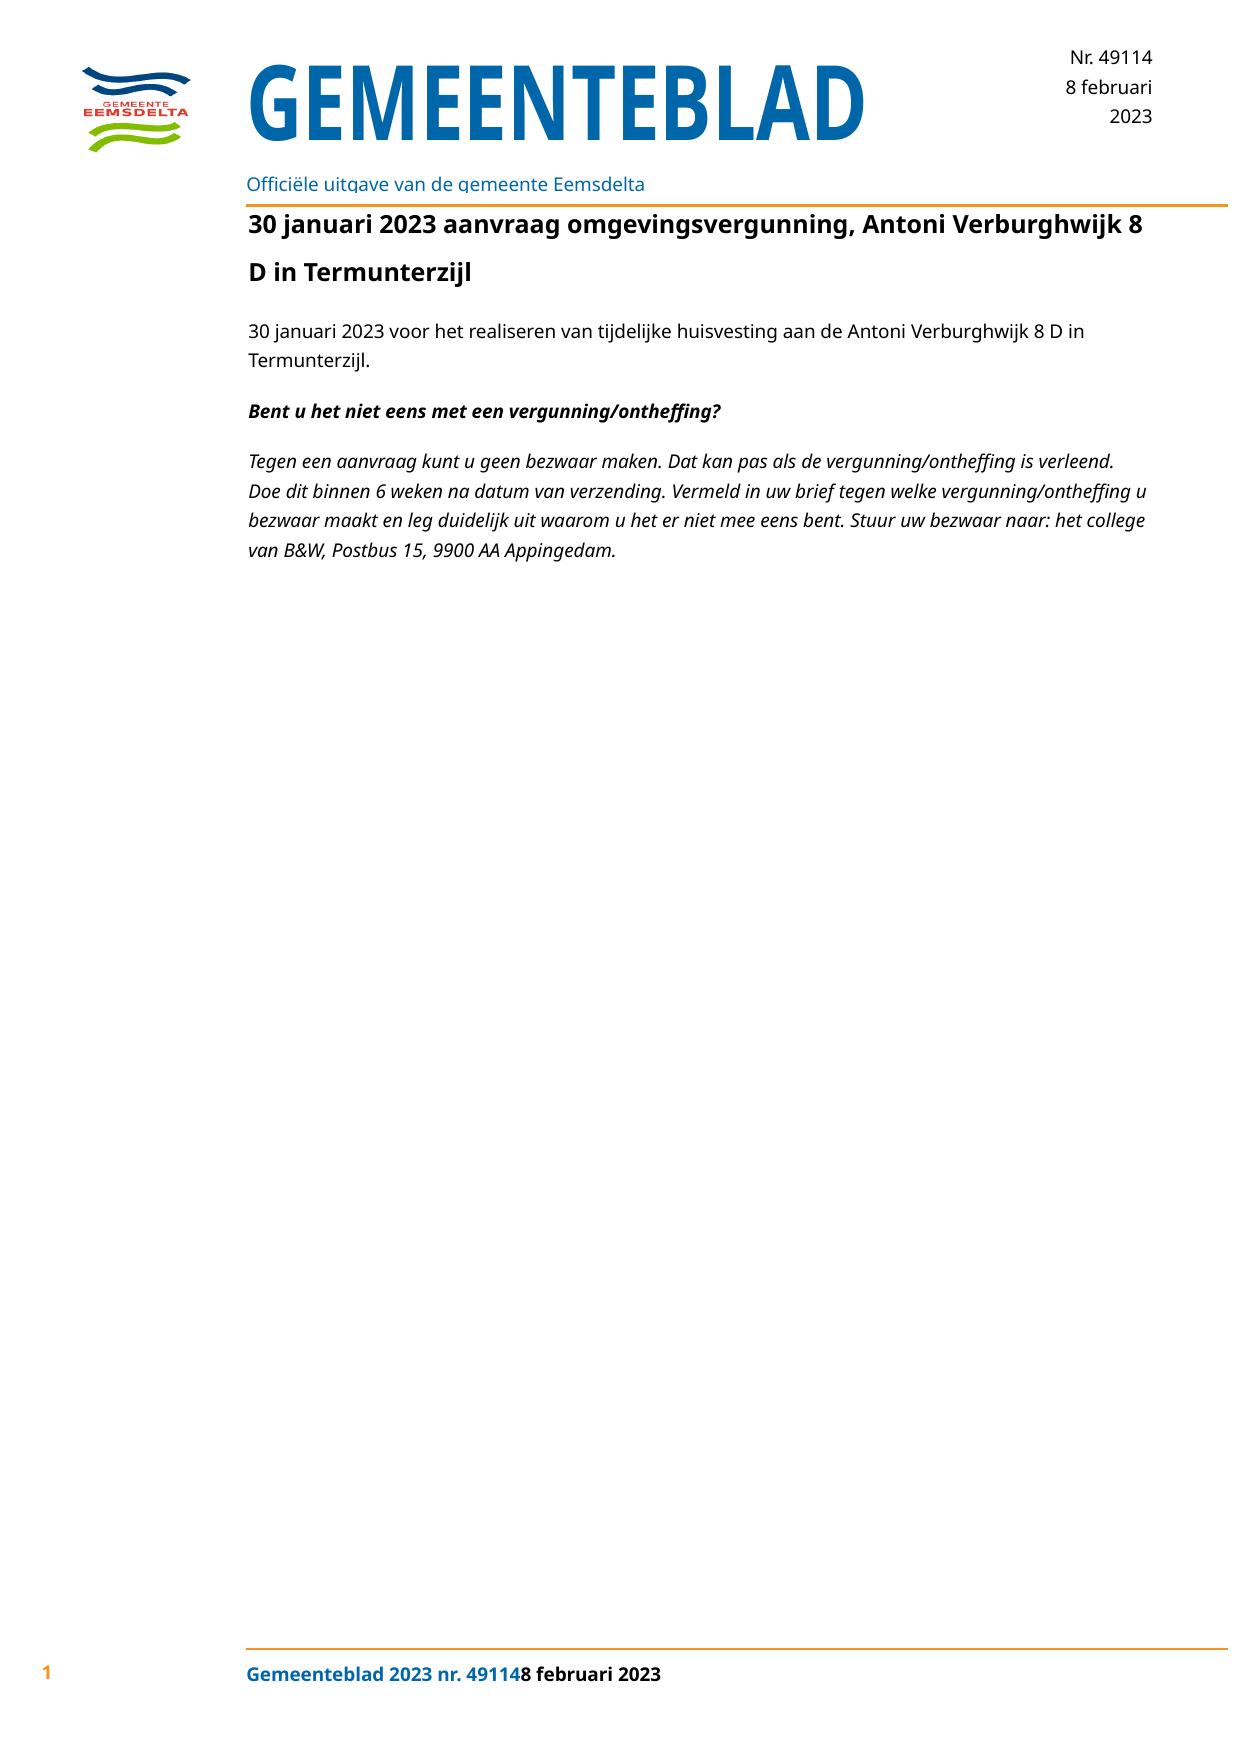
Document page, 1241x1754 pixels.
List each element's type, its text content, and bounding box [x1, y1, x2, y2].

text Tegen een aanvraag kunt u geen bezwaar maken. Dat kan pas als de vergunning/ontheffing is verleend. Doe dit binnen 6 weken na datum van verzending. Vermeld in uw brief tegen welke vergunning/ontheffing u bezwaar maakt en leg duidelijk uit waarom u het er niet mee eens bent. Stuur uw bezwaar naar: het college van B&W, Postbus 15, 9900 AA Appingedam. [248, 448, 1152, 563]
text 30 januari 2023 voor het realiseren van tijdelijke huisvesting aan de Antoni Verburghwijk 8 D in Termunterzijl. [248, 318, 1152, 373]
text 30 januari 2023 aanvraag omgevingsvergunning, Antoni Verburghwijk 8 D in Termunterzijl [248, 207, 1152, 288]
picture [41, 47, 231, 172]
text Bent u het niet eens met een vergunning/ontheffing? [248, 398, 1152, 424]
